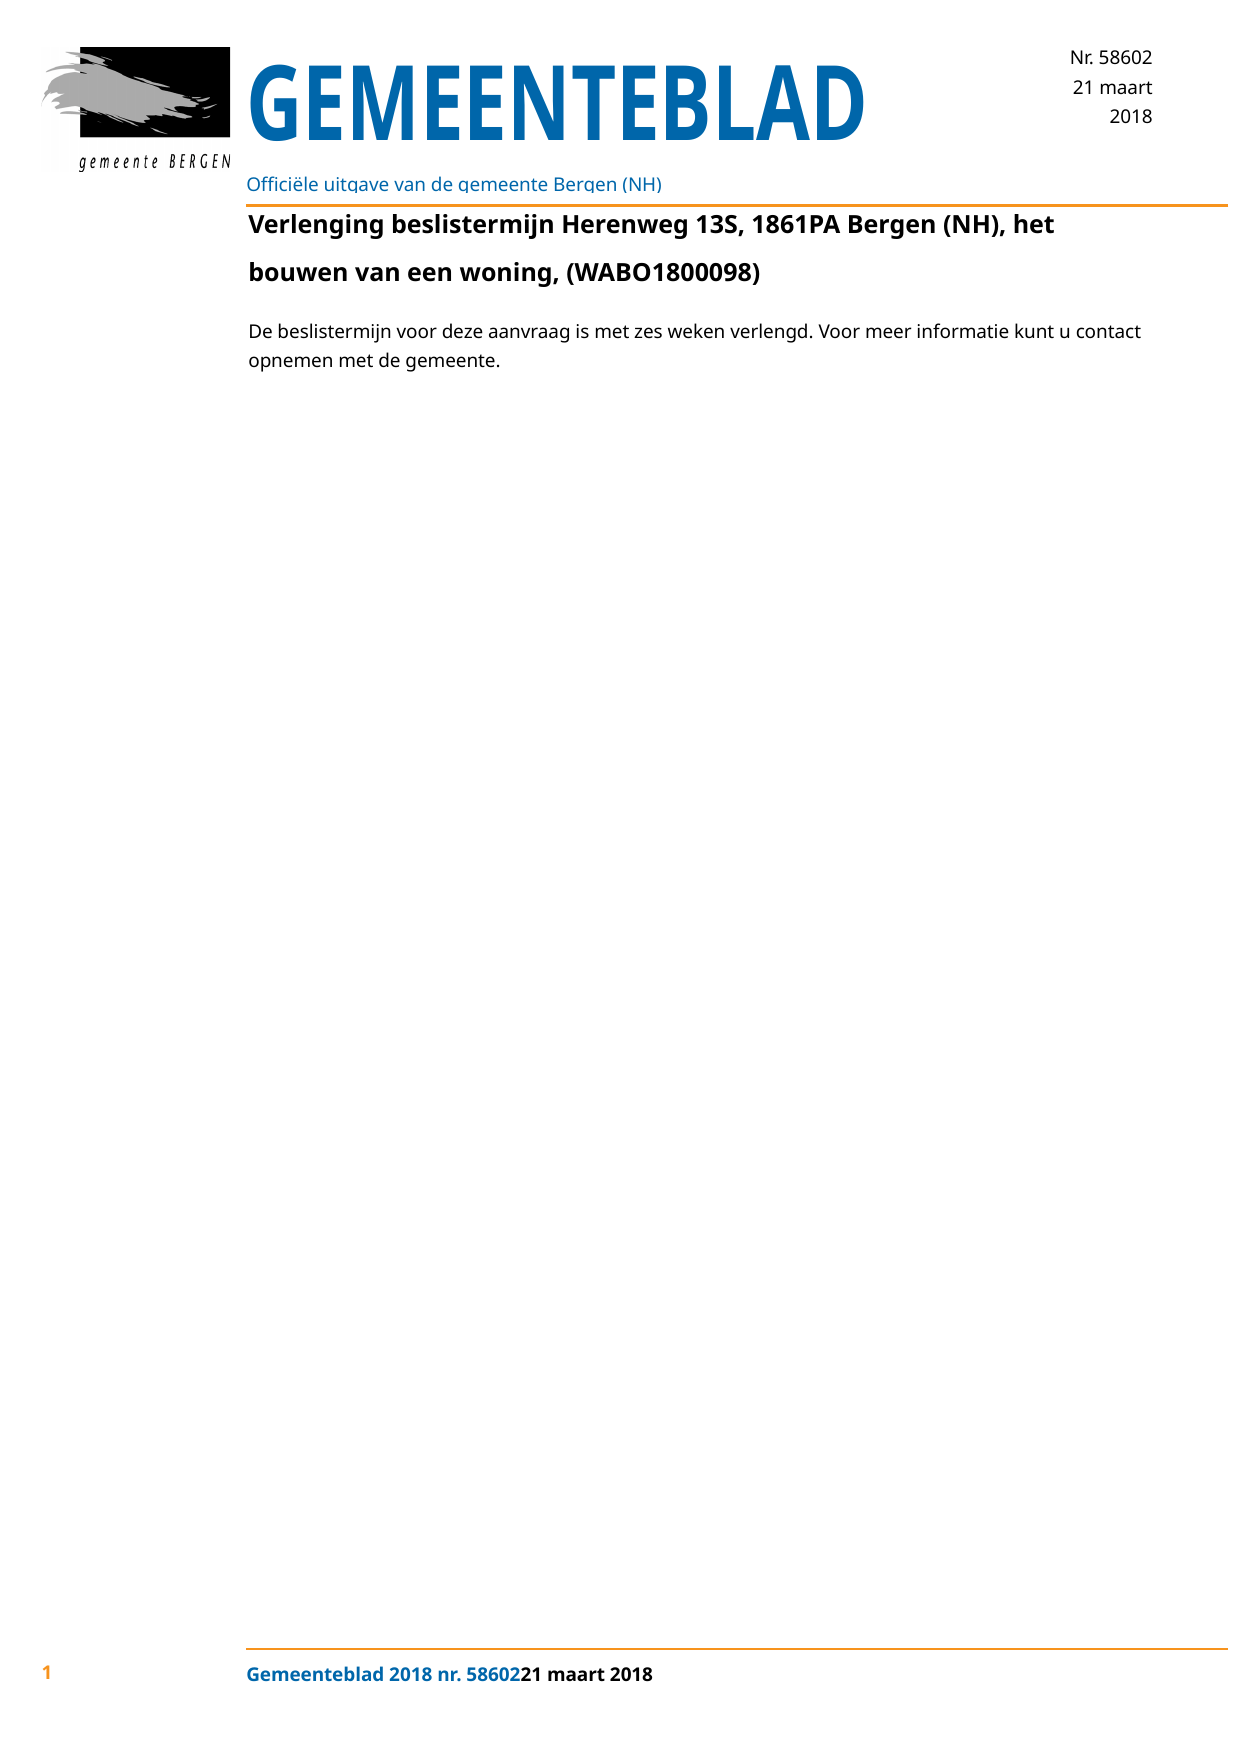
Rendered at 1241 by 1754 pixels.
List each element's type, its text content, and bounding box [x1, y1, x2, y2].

text De beslistermijn voor deze aanvraag is met zes weken verlengd. Voor meer informatie kunt u contact opnemen met de gemeente. [248, 318, 1152, 373]
text Verlenging beslistermijn Herenweg 13S, 1861PA Bergen (NH), het bouwen van een woning, (WABO1800098) [248, 207, 1152, 288]
picture [41, 47, 231, 172]
